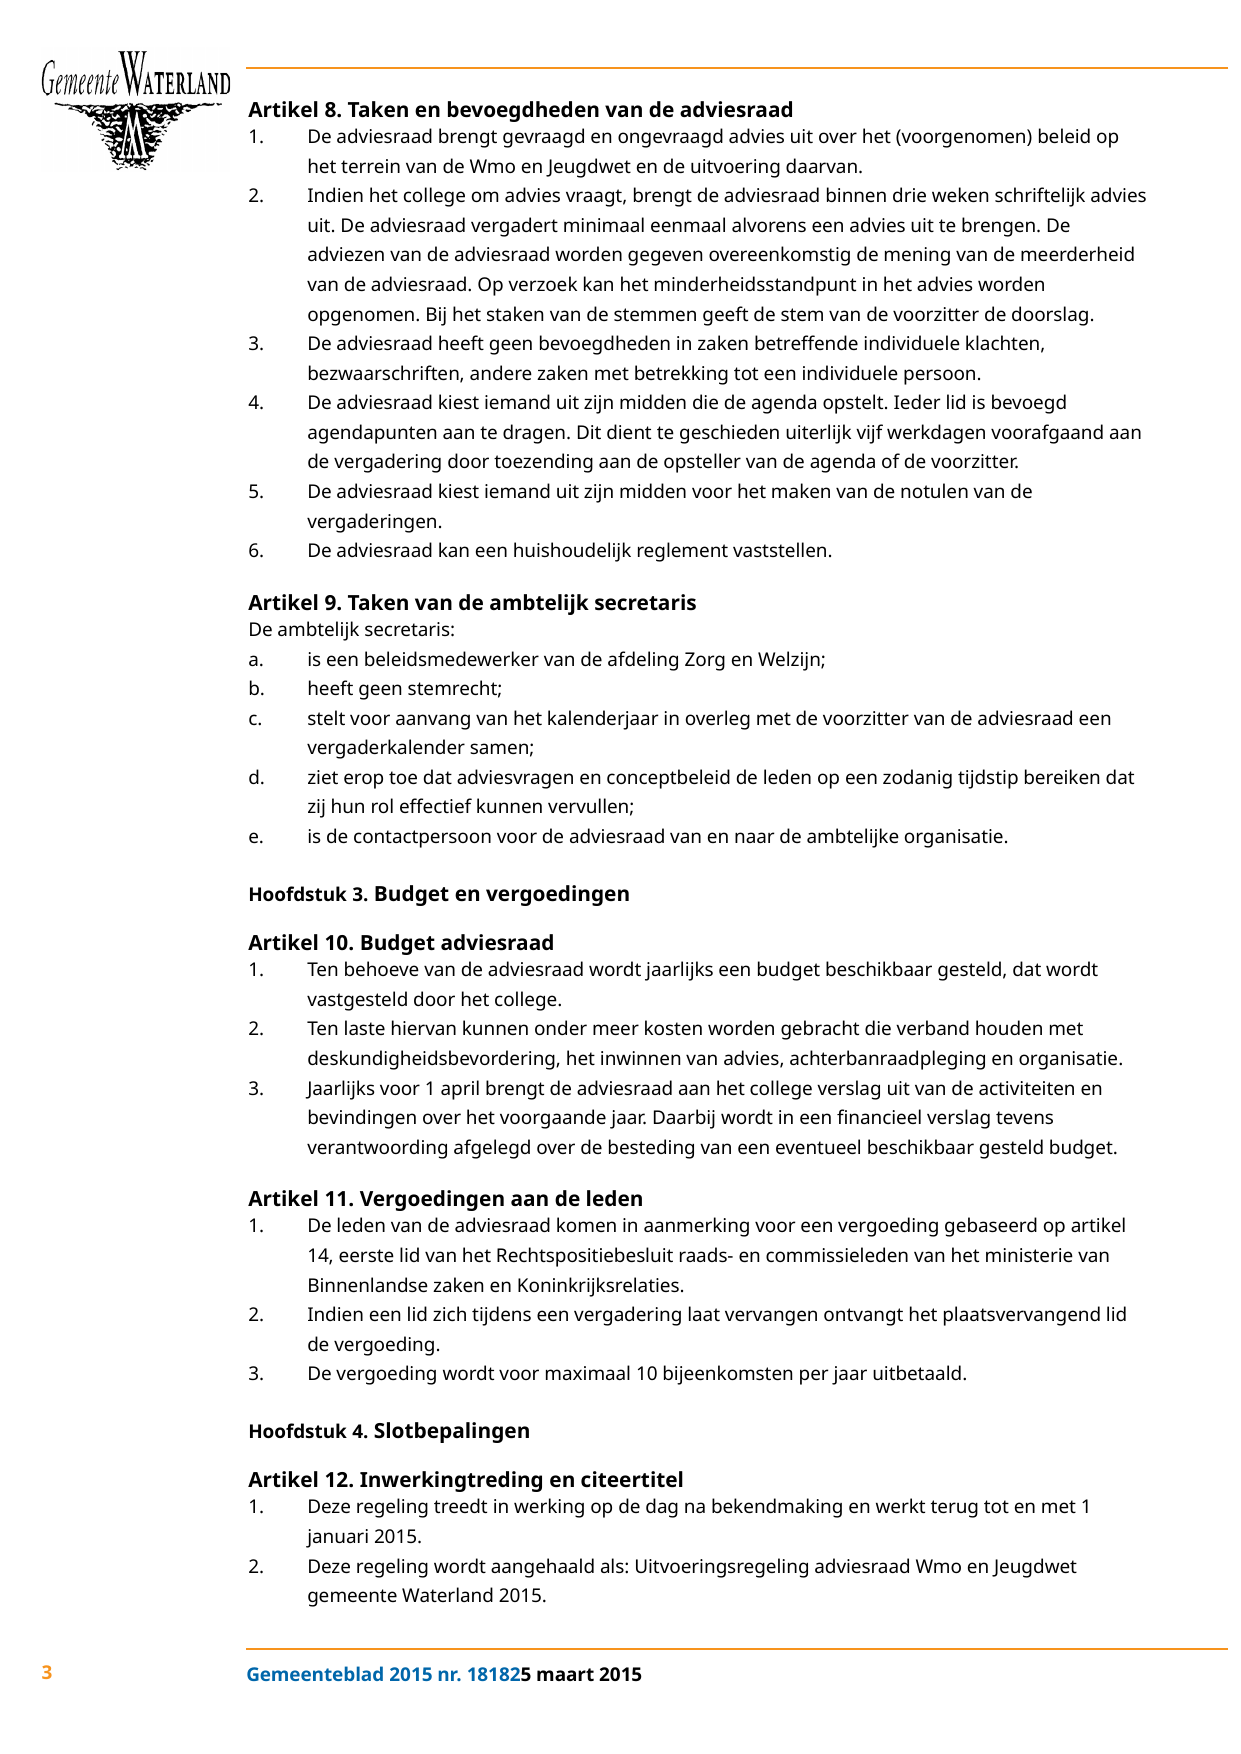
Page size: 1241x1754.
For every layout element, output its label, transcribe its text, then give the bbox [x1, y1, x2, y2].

text Hoofdstuk 4. Slotbepalingen [248, 1416, 1152, 1444]
text Artikel 12. Inwerkingtreding en citeertitel [248, 1465, 1152, 1494]
list De adviesraad kiest iemand uit zijn midden die de agenda opstelt. Ieder lid is bevoegd agendapunten aan te dragen. Dit dient te geschieden uiterlijk vijf werkdagen voorafgaand aan de vergadering door toezending aan de opsteller van de agenda of de voorzitter. [248, 389, 1152, 474]
list is de contactpersoon voor de adviesraad van en naar de ambtelijke organisatie. [248, 823, 1152, 849]
list ziet erop toe dat adviesvragen en conceptbeleid de leden op een zodanig tijdstip bereiken dat zij hun rol effectief kunnen vervullen; [248, 764, 1152, 819]
list is een beleidsmedewerker van de afdeling Zorg en Welzijn; [248, 646, 1152, 672]
picture [41, 47, 231, 172]
list Indien het college om advies vraagt, brengt de adviesraad binnen drie weken schriftelijk advies uit. De adviesraad vergadert minimaal eenmaal alvorens een advies uit te brengen. De adviezen van de adviesraad worden gegeven overeenkomstig de mening van de meerderheid van de adviesraad. Op verzoek kan het minderheidsstandpunt in het advies worden opgenomen. Bij het staken van de stemmen geeft de stem van de voorzitter de doorslag. [248, 182, 1152, 326]
text De ambtelijk secretaris: [248, 616, 1152, 642]
list De adviesraad brengt gevraagd en ongevraagd advies uit over het (voorgenomen) beleid op het terrein van de Wmo en Jeugdwet en de uitvoering daarvan. [248, 123, 1152, 178]
list De vergoeding wordt voor maximaal 10 bijeenkomsten per jaar uitbetaald. [248, 1361, 1152, 1386]
text Artikel 8. Taken en bevoegdheden van de adviesraad [248, 95, 1152, 123]
list Indien een lid zich tijdens een vergadering laat vervangen ontvangt het plaatsvervangend lid de vergoeding. [248, 1301, 1152, 1357]
list heeft geen stemrecht; [248, 675, 1152, 701]
text Artikel 10. Budget adviesraad [248, 928, 1152, 956]
text Hoofdstuk 3. Budget en vergoedingen [248, 879, 1152, 907]
list Deze regeling treedt in werking op de dag na bekendmaking en werkt terug tot en met 1 januari 2015. [248, 1494, 1152, 1549]
list Ten laste hiervan kunnen onder meer kosten worden gebracht die verband houden met deskundigheidsbevordering, het inwinnen van advies, achterbanraadpleging en organisatie. [248, 1016, 1152, 1071]
list Deze regeling wordt aangehaald als: Uitvoeringsregeling adviesraad Wmo en Jeugdwet gemeente Waterland 2015. [248, 1553, 1152, 1608]
list Ten behoeve van de adviesraad wordt jaarlijks een budget beschikbaar gesteld, dat wordt vastgesteld door het college. [248, 956, 1152, 1012]
list De adviesraad kiest iemand uit zijn midden voor het maken van de notulen van de vergaderingen. [248, 478, 1152, 533]
list stelt voor aanvang van het kalenderjaar in overleg met de voorzitter van de adviesraad een vergaderkalender samen; [248, 705, 1152, 760]
list De adviesraad kan een huishoudelijk reglement vaststellen. [248, 537, 1152, 563]
text Artikel 9. Taken van de ambtelijk secretaris [248, 588, 1152, 616]
list De leden van de adviesraad komen in aanmerking voor een vergoeding gebaseerd op artikel 14, eerste lid van het Rechtspositiebesluit raads- en commissieleden van het ministerie van Binnenlandse zaken en Koninkrijksrelaties. [248, 1213, 1152, 1298]
text Artikel 11. Vergoedingen aan de leden [248, 1184, 1152, 1213]
list De adviesraad heeft geen bevoegdheden in zaken betreffende individuele klachten, bezwaarschriften, andere zaken met betrekking tot een individuele persoon. [248, 330, 1152, 386]
list Jaarlijks voor 1 april brengt de adviesraad aan het college verslag uit van de activiteiten en bevindingen over het voorgaande jaar. Daarbij wordt in een financieel verslag tevens verantwoording afgelegd over de besteding van een eventueel beschikbaar gesteld budget. [248, 1075, 1152, 1159]
